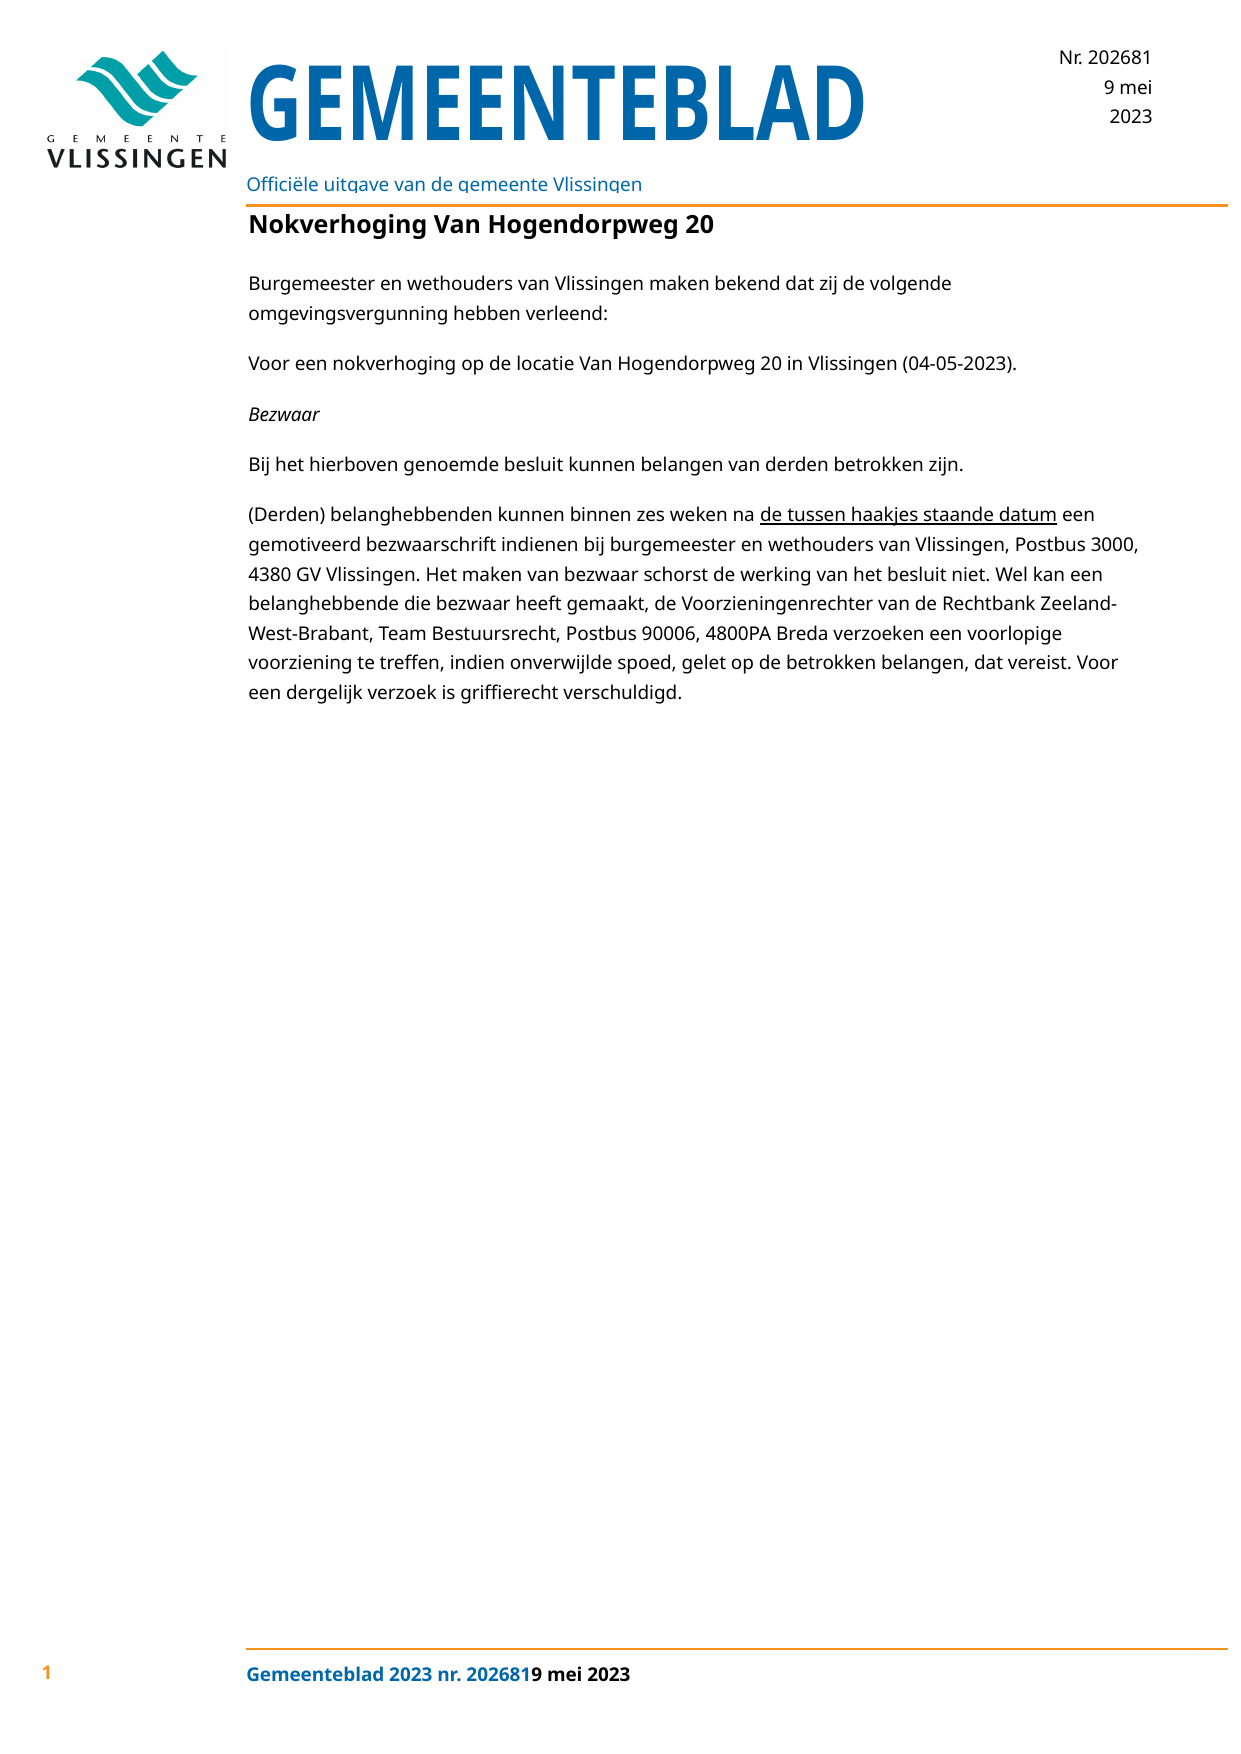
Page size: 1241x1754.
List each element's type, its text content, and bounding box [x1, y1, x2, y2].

text Voor een nokverhoging op de locatie Van Hogendorpweg 20 in Vlissingen (04-05-2023). [248, 350, 1152, 376]
text Burgemeester en wethouders van Vlissingen maken bekend dat zij de volgende omgevingsvergunning hebben verleend: [248, 270, 1152, 326]
text (Derden) belanghebbenden kunnen binnen zes weken na de tussen haakjes staande datum een gemotiveerd bezwaarschrift indienen bij burgemeester en wethouders van Vlissingen, Postbus 3000, 4380 GV Vlissingen. Het maken van bezwaar schorst de werking van het besluit niet. Wel kan een belanghebbende die bezwaar heeft gemaakt, de Voorzieningenrechter van de Rechtbank Zeeland-West-Brabant, Team Bestuursrecht, Postbus 90006, 4800PA Breda verzoeken een voorlopige voorziening te treffen, indien onverwijlde spoed, gelet op de betrokken belangen, dat vereist. Voor een dergelijk verzoek is griffierecht verschuldigd. [248, 502, 1152, 705]
text Bezwaar [248, 401, 1152, 426]
text Bij het hierboven genoemde besluit kunnen belangen van derden betrokken zijn. [248, 451, 1152, 477]
picture [41, 47, 231, 172]
text Nokverhoging Van Hogendorpweg 20 [248, 207, 1152, 241]
